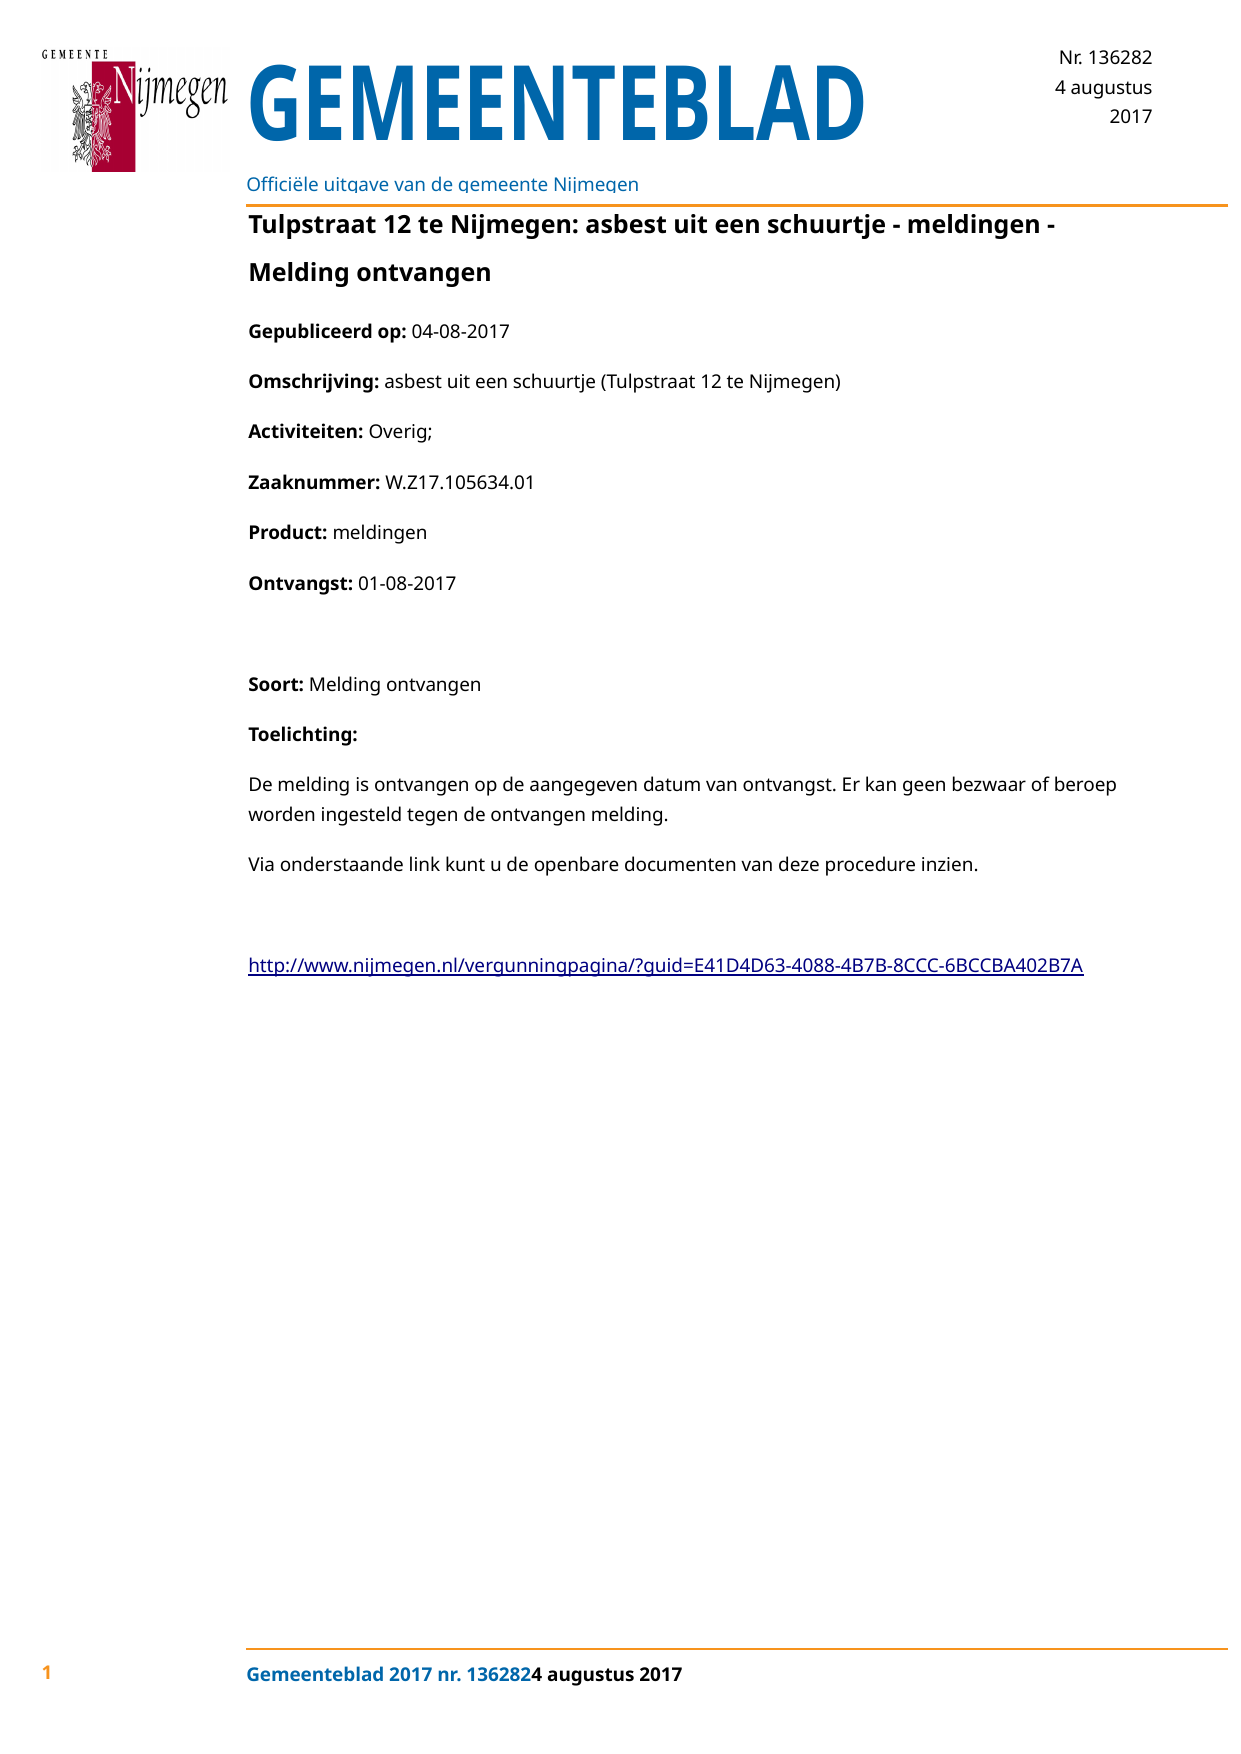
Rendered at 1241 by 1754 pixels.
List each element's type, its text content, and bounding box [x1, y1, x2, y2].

text Activiteiten: Overig; [248, 419, 1152, 444]
text Via onderstaande link kunt u de openbare documenten van deze procedure inzien. [248, 852, 1152, 877]
text Product: meldingen [248, 519, 1152, 545]
text Ontvangst: 01-08-2017 [248, 570, 1152, 596]
text Zaaknummer: W.Z17.105634.01 [248, 469, 1152, 495]
picture [41, 47, 231, 172]
text Soort: Melding ontvangen [248, 671, 1152, 697]
text De melding is ontvangen op de aangegeven datum van ontvangst. Er kan geen bezwaar of beroep worden ingesteld tegen de ontvangen melding. [248, 772, 1152, 827]
text Gepubliceerd op: 04-08-2017 [248, 318, 1152, 344]
text Omschrijving: asbest uit een schuurtje (Tulpstraat 12 te Nijmegen) [248, 368, 1152, 394]
text http://www.nijmegen.nl/vergunningpagina/?guid=E41D4D63-4088-4B7B-8CCC-6BCCBA402B7A [248, 952, 1152, 978]
text Tulpstraat 12 te Nijmegen: asbest uit een schuurtje - meldingen - Melding ontvangen [248, 207, 1152, 288]
text Toelichting: [248, 721, 1152, 747]
